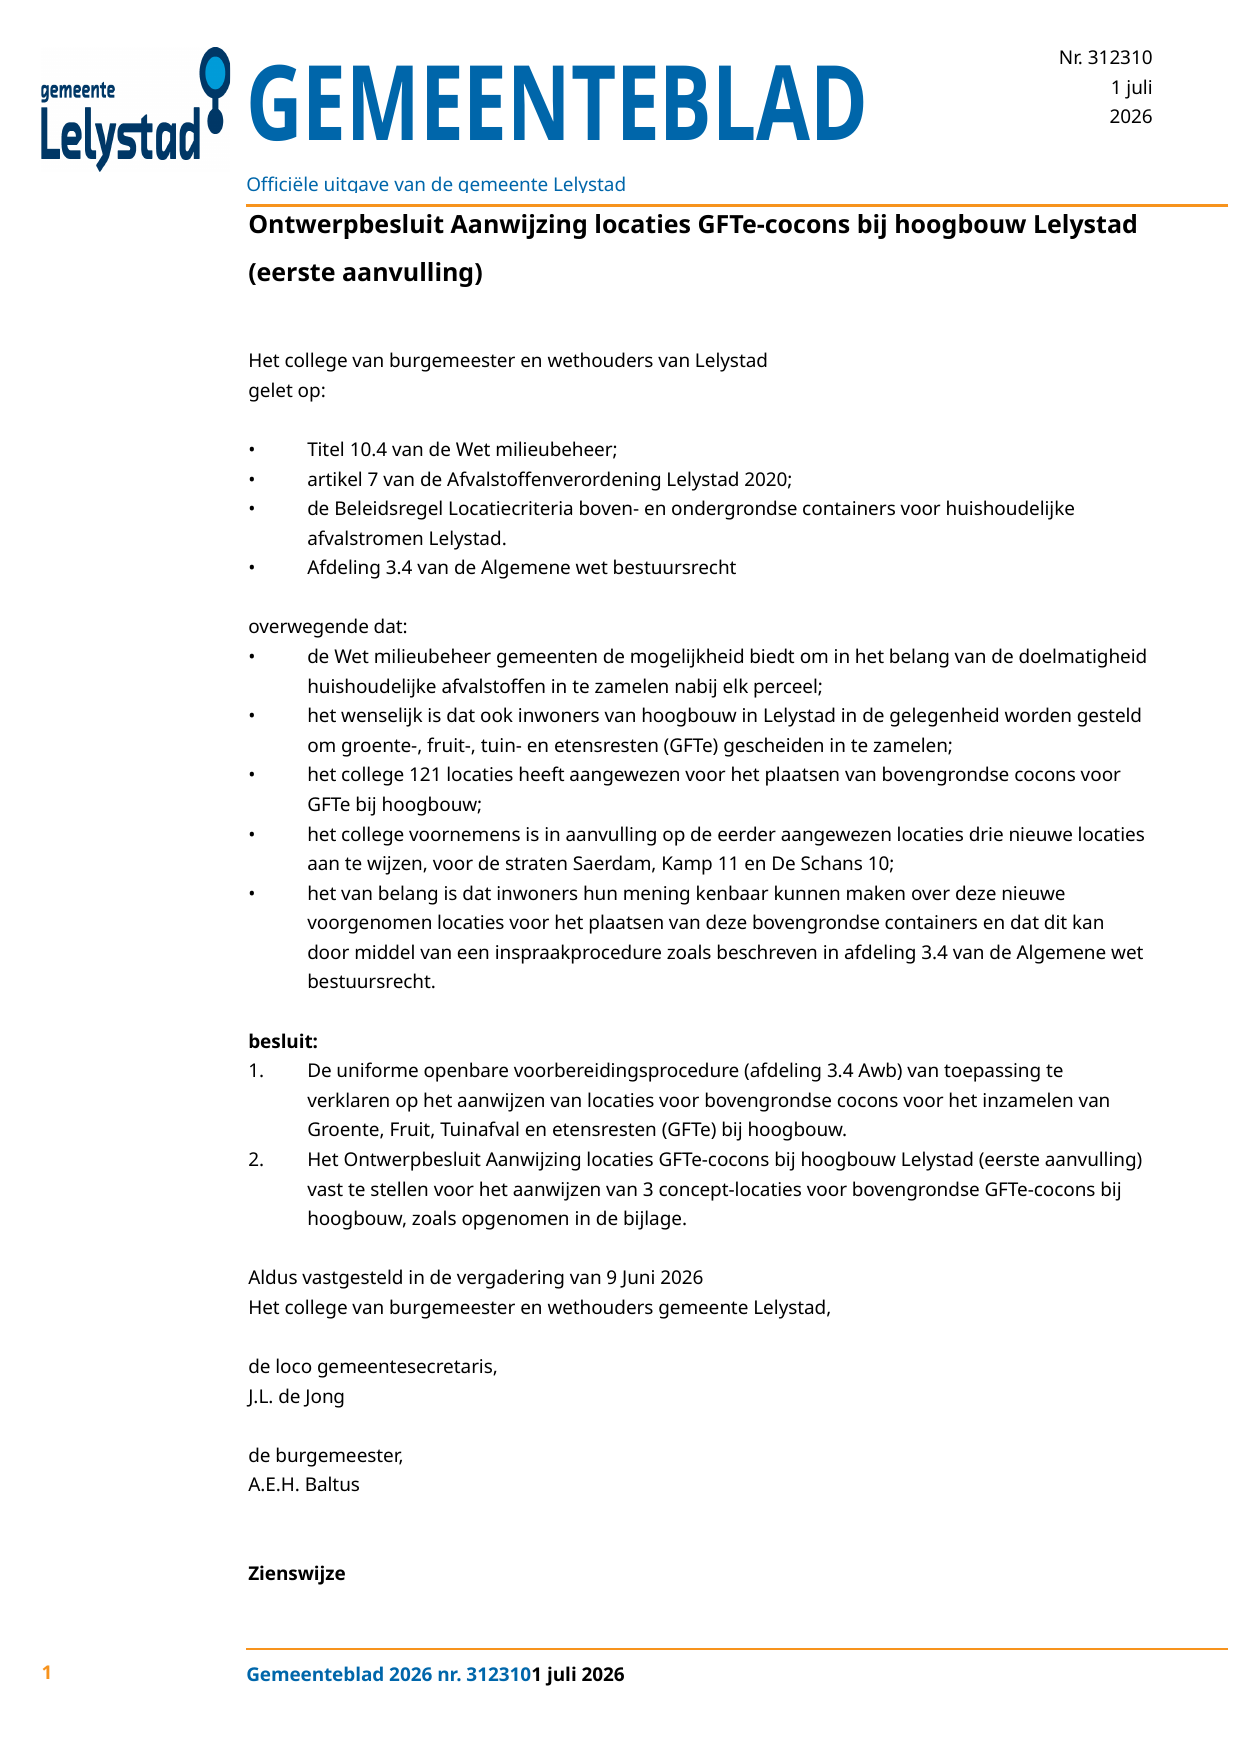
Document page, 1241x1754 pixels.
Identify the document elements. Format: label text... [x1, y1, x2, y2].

text Ontwerpbesluit Aanwijzing locaties GFTe-cocons bij hoogbouw Lelystad (eerste aanvulling) [248, 207, 1152, 288]
text overwegende dat: [248, 614, 1152, 639]
text de burgemeester, [248, 1442, 1152, 1468]
list het wenselijk is dat ook inwoners van hoogbouw in Lelystad in de gelegenheid worden gesteld om groente-, fruit-, tuin- en etensresten (GFTe) gescheiden in te zamelen; [248, 702, 1152, 758]
list het college 121 locaties heeft aangewezen voor het plaatsen van bovengrondse cocons voor GFTe bij hoogbouw; [248, 762, 1152, 817]
text Het college van burgemeester en wethouders van Lelystad [248, 347, 1152, 373]
text gelet op: [248, 377, 1152, 403]
list het van belang is dat inwoners hun mening kenbaar kunnen maken over deze nieuwe voorgenomen locaties voor het plaatsen van deze bovengrondse containers en dat dit kan door middel van een inspraakprocedure zoals beschreven in afdeling 3.4 van de Algemene wet bestuursrecht. [248, 880, 1152, 994]
text J.L. de Jong [248, 1383, 1152, 1409]
text Zienswijze [248, 1560, 1152, 1586]
list het college voornemens is in aanvulling op de eerder aangewezen locaties drie nieuwe locaties aan te wijzen, voor de straten Saerdam, Kamp 11 en De Schans 10; [248, 821, 1152, 876]
text Aldus vastgesteld in de vergadering van 9 Juni 2026 [248, 1264, 1152, 1290]
picture [41, 47, 231, 172]
list artikel 7 van de Afvalstoffenverordening Lelystad 2020; [248, 466, 1152, 492]
list de Beleidsregel Locatiecriteria boven- en ondergrondse containers voor huishoudelijke afvalstromen Lelystad. [248, 495, 1152, 551]
list Titel 10.4 van de Wet milieubeheer; [248, 436, 1152, 462]
list de Wet milieubeheer gemeenten de mogelijkheid biedt om in het belang van de doelmatigheid huishoudelijke afvalstoffen in te zamelen nabij elk perceel; [248, 643, 1152, 699]
text Het college van burgemeester en wethouders gemeente Lelystad, [248, 1294, 1152, 1320]
text A.E.H. Baltus [248, 1472, 1152, 1497]
list Het Ontwerpbesluit Aanwijzing locaties GFTe-cocons bij hoogbouw Lelystad (eerste aanvulling) vast te stellen voor het aanwijzen van 3 concept-locaties voor bovengrondse GFTe-cocons bij hoogbouw, zoals opgenomen in de bijlage. [248, 1146, 1152, 1231]
list De uniforme openbare voorbereidingsprocedure (afdeling 3.4 Awb) van toepassing te verklaren op het aanwijzen van locaties voor bovengrondse cocons voor het inzamelen van Groente, Fruit, Tuinafval en etensresten (GFTe) bij hoogbouw. [248, 1057, 1152, 1142]
list Afdeling 3.4 van de Algemene wet bestuursrecht [248, 554, 1152, 580]
text de loco gemeentesecretaris, [248, 1353, 1152, 1379]
text besluit: [248, 1028, 1152, 1054]
